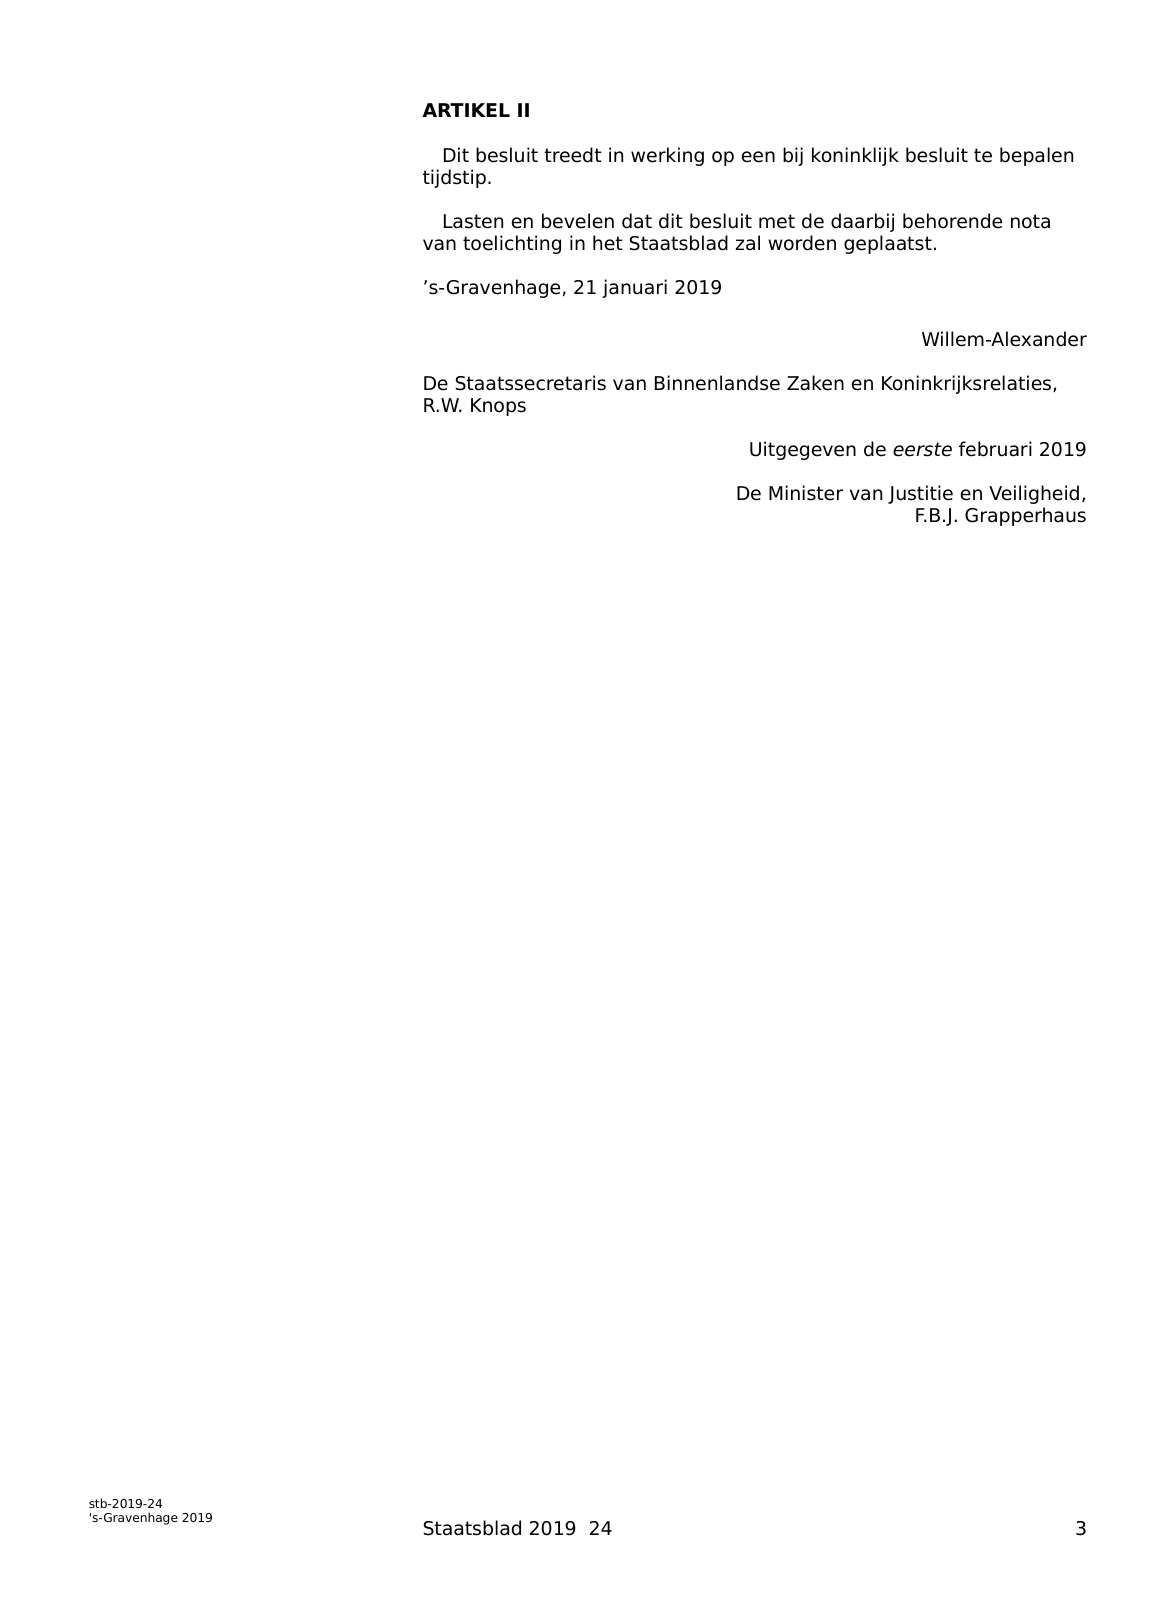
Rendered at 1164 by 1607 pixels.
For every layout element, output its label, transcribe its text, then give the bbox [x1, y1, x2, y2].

text Uitgegeven de eerste februari 2019 [422, 439, 1087, 461]
text De Staatssecretaris van Binnenlandse Zaken en Koninkrijksrelaties, R.W. Knops [422, 373, 1087, 417]
text Dit besluit treedt in werking op een bij koninklijk besluit te bepalen tijdstip. [422, 144, 1087, 188]
subtitle ARTIKEL II [422, 100, 1087, 122]
text 's-Gravenhage 2019 [88, 1511, 323, 1525]
text Willem-Alexander [422, 329, 1087, 351]
text Lasten en bevelen dat dit besluit met de daarbij behorende nota van toelichting in het Staatsblad zal worden geplaatst. [422, 211, 1087, 255]
text ’s-Gravenhage, 21 januari 2019 [422, 277, 1087, 299]
text De Minister van Justitie en Veiligheid, F.B.J. Grapperhaus [422, 483, 1087, 527]
text stb-2019-24 [88, 1497, 323, 1511]
